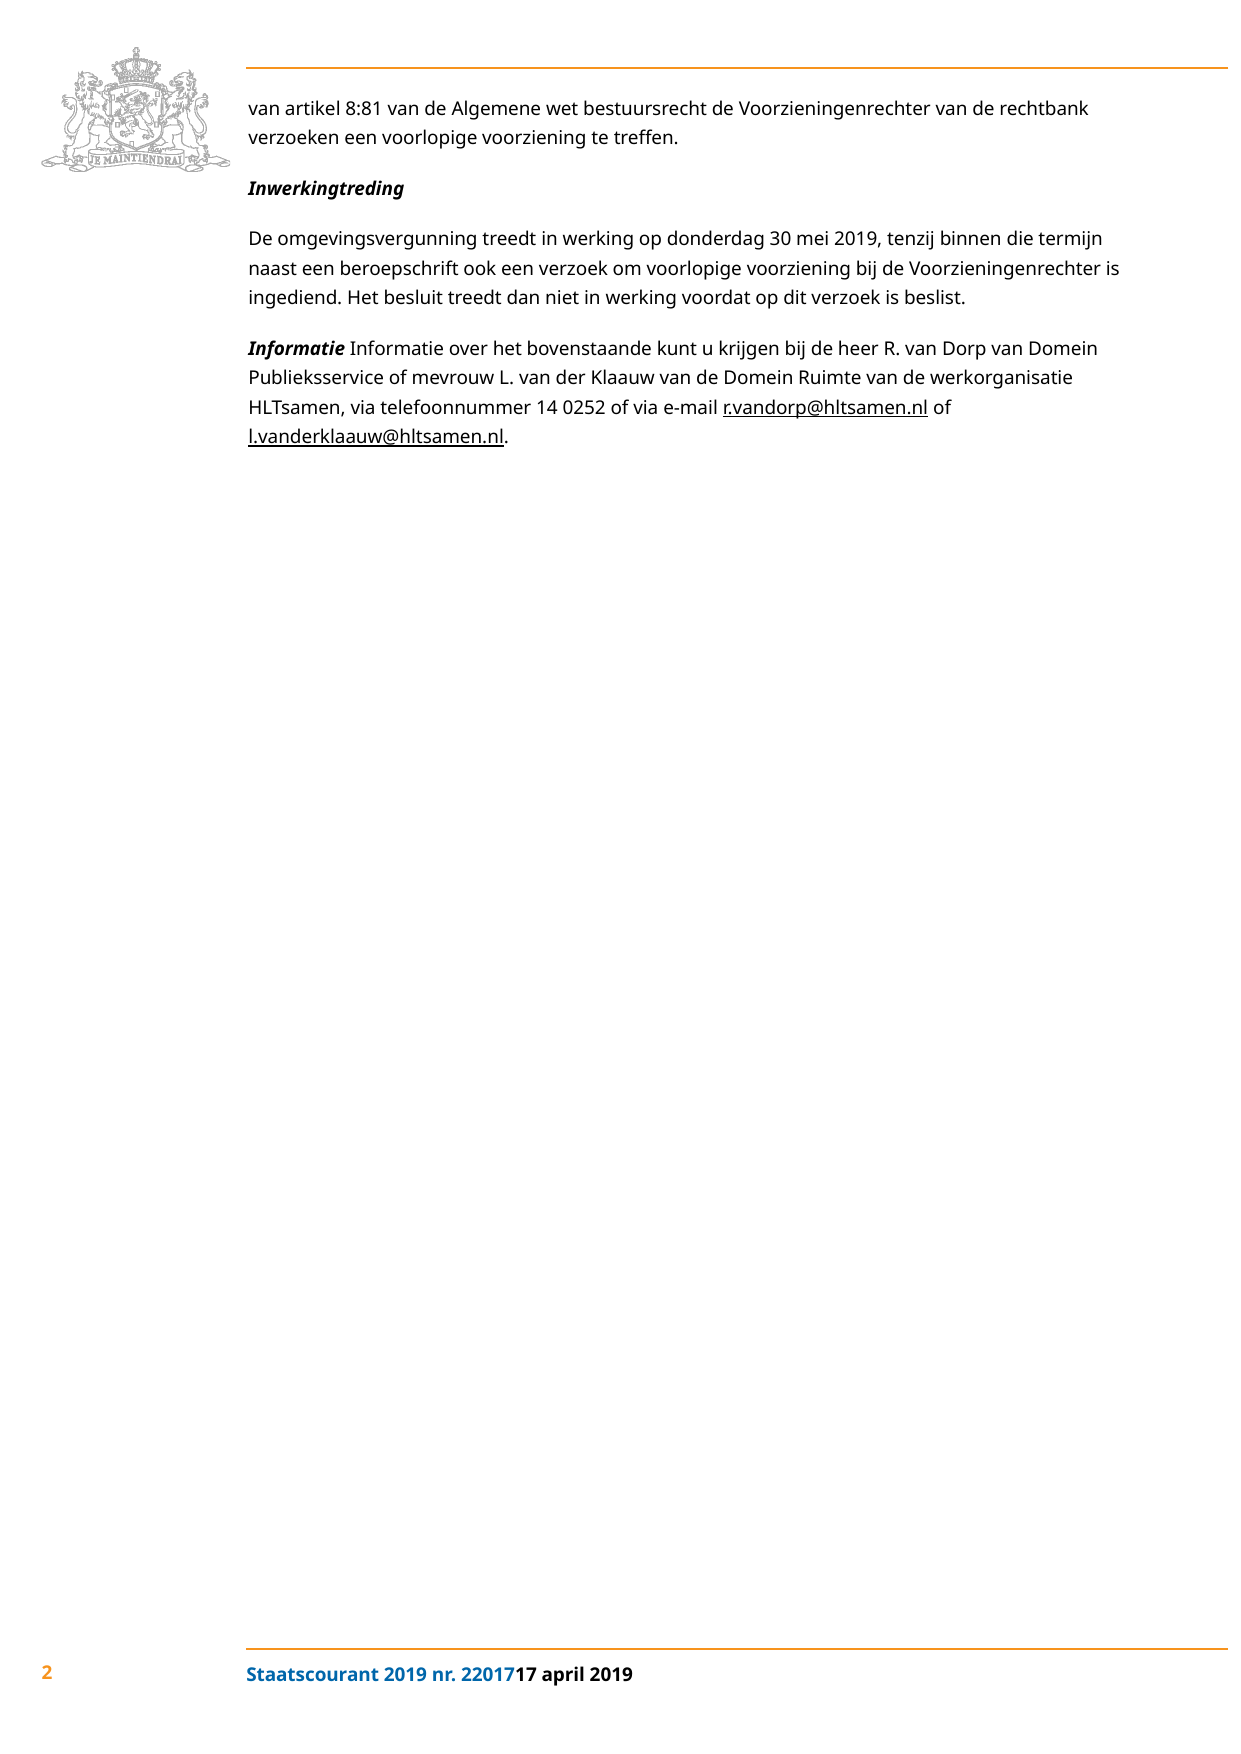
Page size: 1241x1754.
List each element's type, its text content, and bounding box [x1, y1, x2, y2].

text De omgevingsvergunning treedt in werking op donderdag 30 mei 2019, tenzij binnen die termijn naast een beroepschrift ook een verzoek om voorlopige voorziening bij de Voorzieningenrechter is ingediend. Het besluit treedt dan niet in werking voordat op dit verzoek is beslist. [248, 225, 1152, 310]
text Inwerkingtreding [248, 175, 1152, 201]
picture [41, 47, 231, 172]
text van artikel 8:81 van de Algemene wet bestuursrecht de Voorzieningenrechter van de rechtbank verzoeken een voorlopige voorziening te treffen. [248, 95, 1152, 150]
text Informatie Informatie over het bovenstaande kunt u krijgen bij de heer R. van Dorp van Domein Publieksservice of mevrouw L. van der Klaauw van de Domein Ruimte van de werkorganisatie HLTsamen, via telefoonnummer 14 0252 of via e-mail r.vandorp@hltsamen.nl of l.vanderklaauw@hltsamen.nl. [248, 335, 1152, 449]
